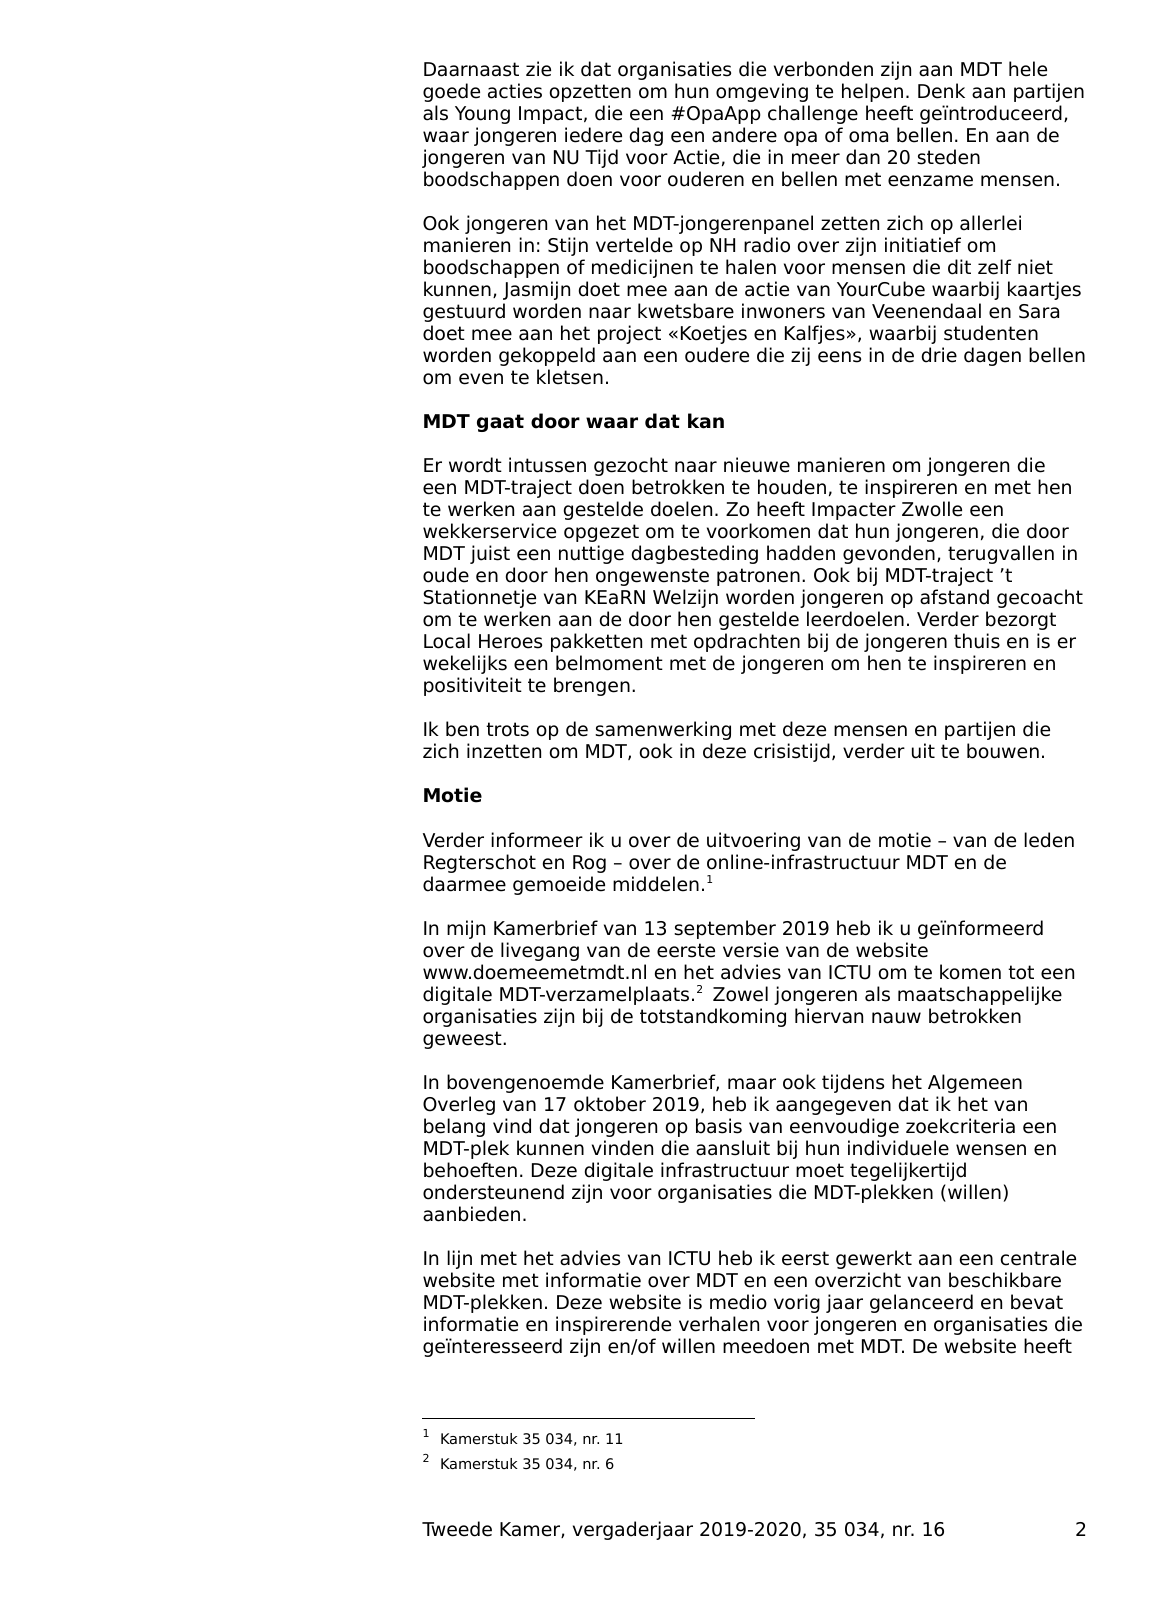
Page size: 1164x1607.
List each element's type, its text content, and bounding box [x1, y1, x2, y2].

text In bovengenoemde Kamerbrief, maar ook tijdens het Algemeen Overleg van 17 oktober 2019, heb ik aangegeven dat ik het van belang vind dat jongeren op basis van eenvoudige zoekcriteria een MDT-plek kunnen vinden die aansluit bij hun individuele wensen en behoeften. Deze digitale infrastructuur moet tegelijkertijd ondersteunend zijn voor organisaties die MDT-plekken (willen) aanbieden. [422, 1072, 1087, 1226]
text In lijn met het advies van ICTU heb ik eerst gewerkt aan een centrale website met informatie over MDT en een overzicht van beschikbare MDT-plekken. Deze website is medio vorig jaar gelanceerd en bevat informatie en inspirerende verhalen voor jongeren en organisaties die geïnteresseerd zijn en/of willen meedoen met MDT. De website heeft [422, 1248, 1087, 1358]
subtitle Motie [422, 785, 1087, 807]
text Er wordt intussen gezocht naar nieuwe manieren om jongeren die een MDT-traject doen betrokken te houden, te inspireren en met hen te werken aan gestelde doelen. Zo heeft Impacter Zwolle een wekkerservice opgezet om te voorkomen dat hun jongeren, die door MDT juist een nuttige dagbesteding hadden gevonden, terugvallen in oude en door hen ongewenste patronen. Ook bij MDT-traject ’t Stationnetje van KEaRN Welzijn worden jongeren op afstand gecoacht om te werken aan de door hen gestelde leerdoelen. Verder bezorgt Local Heroes pakketten met opdrachten bij de jongeren thuis en is er wekelijks een belmoment met de jongeren om hen te inspireren en positiviteit te brengen. [422, 455, 1087, 697]
text Kamerstuk 35 034, nr. 11 [422, 1427, 1087, 1449]
subtitle MDT gaat door waar dat kan [422, 411, 1087, 433]
text Ook jongeren van het MDT-jongerenpanel zetten zich op allerlei manieren in: Stijn vertelde op NH radio over zijn initiatief om boodschappen of medicijnen te halen voor mensen die dit zelf niet kunnen, Jasmijn doet mee aan de actie van YourCube waarbij kaartjes gestuurd worden naar kwetsbare inwoners van Veenendaal en Sara doet mee aan het project «Koetjes en Kalfjes», waarbij studenten worden gekoppeld aan een oudere die zij eens in de drie dagen bellen om even te kletsen. [422, 213, 1087, 389]
text In mijn Kamerbrief van 13 september 2019 heb ik u geïnformeerd over de livegang van de eerste versie van de website www.doemeemetmdt.nl en het advies van ICTU om te komen tot een digitale MDT-verzamelplaats. Zowel jongeren als maatschappelijke organisaties zijn bij de totstandkoming hiervan nauw betrokken geweest. [422, 918, 1087, 1049]
text Daarnaast zie ik dat organisaties die verbonden zijn aan MDT hele goede acties opzetten om hun omgeving te helpen. Denk aan partijen als Young Impact, die een #OpaApp challenge heeft geïntroduceerd, waar jongeren iedere dag een andere opa of oma bellen. En aan de jongeren van NU Tijd voor Actie, die in meer dan 20 steden boodschappen doen voor ouderen en bellen met eenzame mensen. [422, 59, 1087, 191]
text Kamerstuk 35 034, nr. 6 [422, 1452, 1087, 1474]
text Ik ben trots op de samenwerking met deze mensen en partijen die zich inzetten om MDT, ook in deze crisistijd, verder uit te bouwen. [422, 719, 1087, 763]
text Verder informeer ik u over de uitvoering van de motie – van de leden Regterschot en Rog – over de online-infrastructuur MDT en de daarmee gemoeide middelen. [422, 829, 1087, 896]
